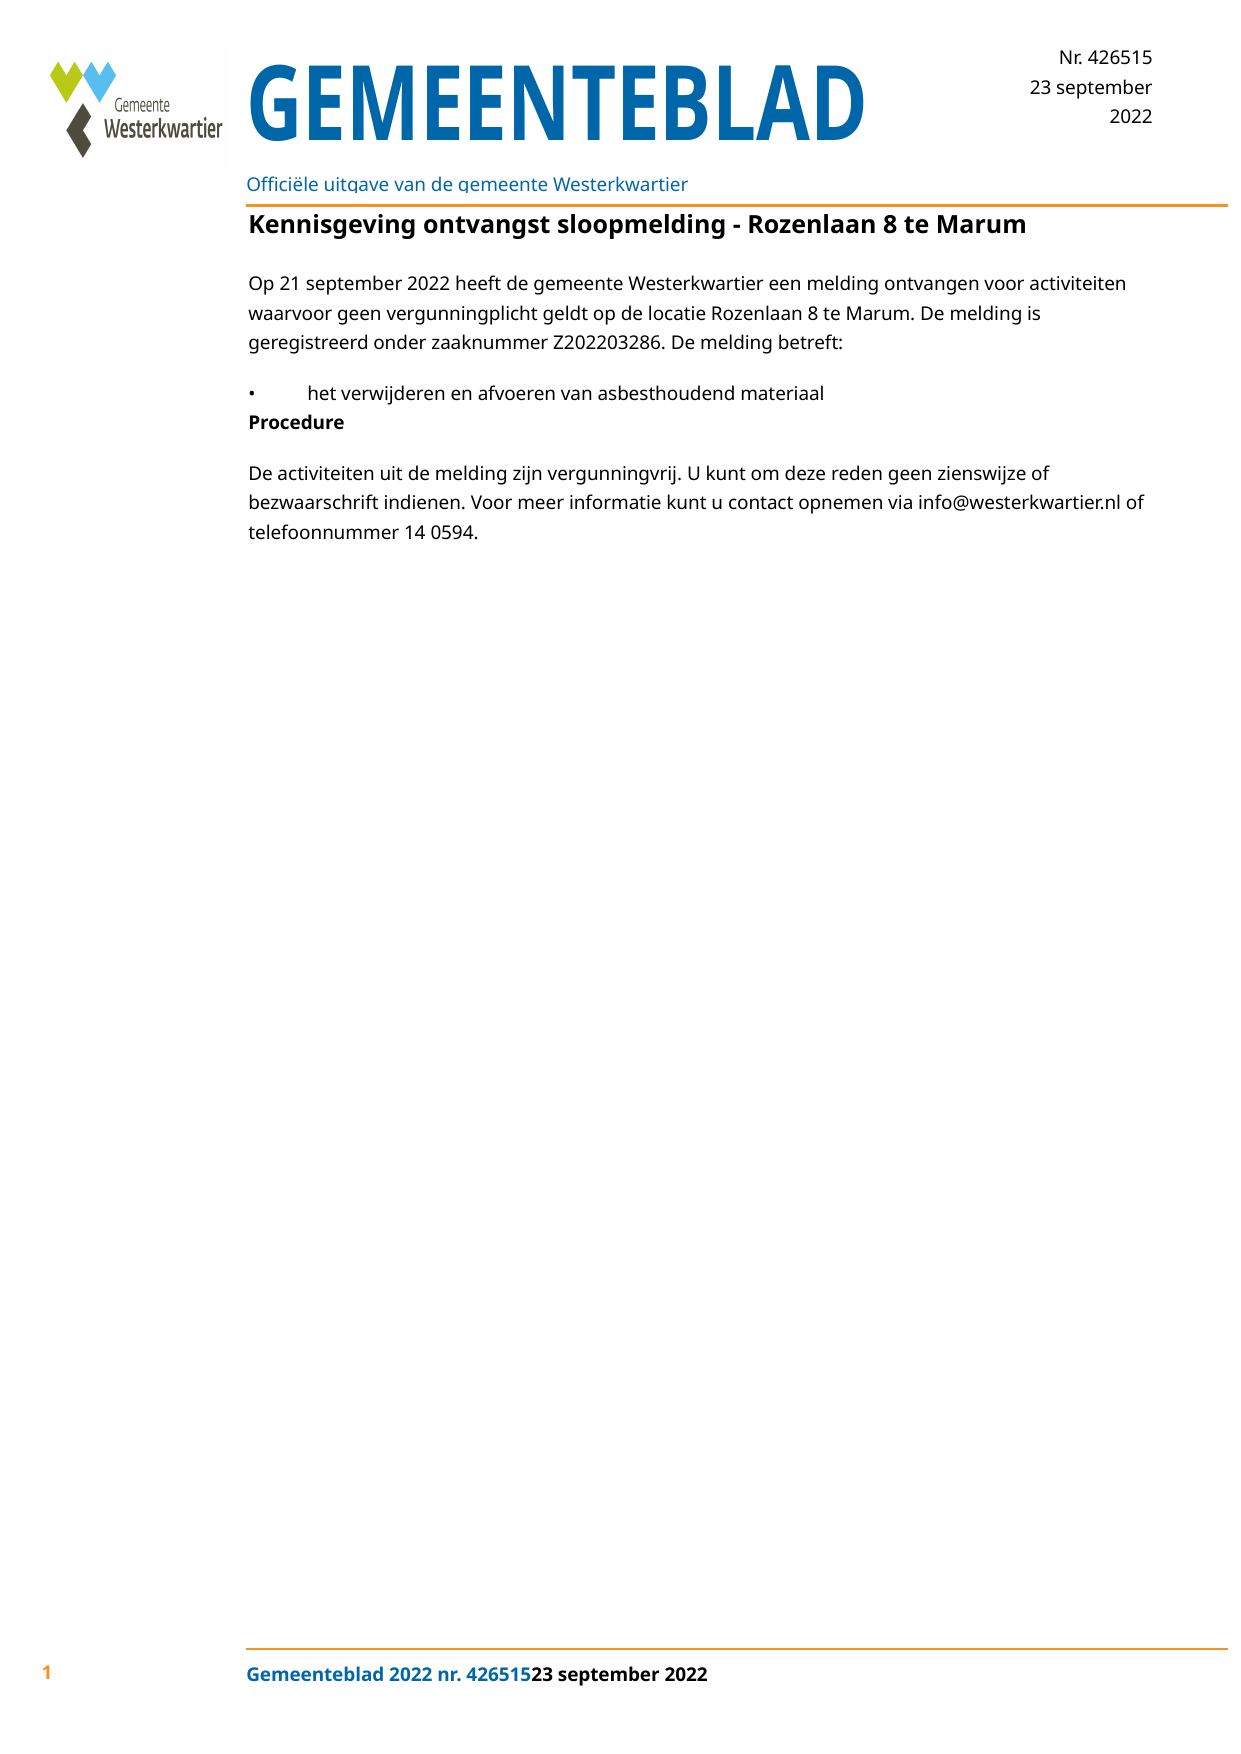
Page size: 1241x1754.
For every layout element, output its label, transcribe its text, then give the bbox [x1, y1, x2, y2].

text Procedure [248, 409, 1152, 435]
text De activiteiten uit de melding zijn vergunningvrij. U kunt om deze reden geen zienswijze of bezwaarschrift indienen. Voor meer informatie kunt u contact opnemen via info@westerkwartier.nl of telefoonnummer 14 0594. [248, 460, 1152, 545]
picture [41, 47, 231, 172]
list het verwijderen en afvoeren van asbesthoudend materiaal [248, 380, 1152, 406]
text Op 21 september 2022 heeft de gemeente Westerkwartier een melding ontvangen voor activiteiten waarvoor geen vergunningplicht geldt op de locatie Rozenlaan 8 te Marum. De melding is geregistreerd onder zaaknummer Z202203286. De melding betreft: [248, 270, 1152, 355]
text Kennisgeving ontvangst sloopmelding - Rozenlaan 8 te Marum [248, 207, 1152, 241]
